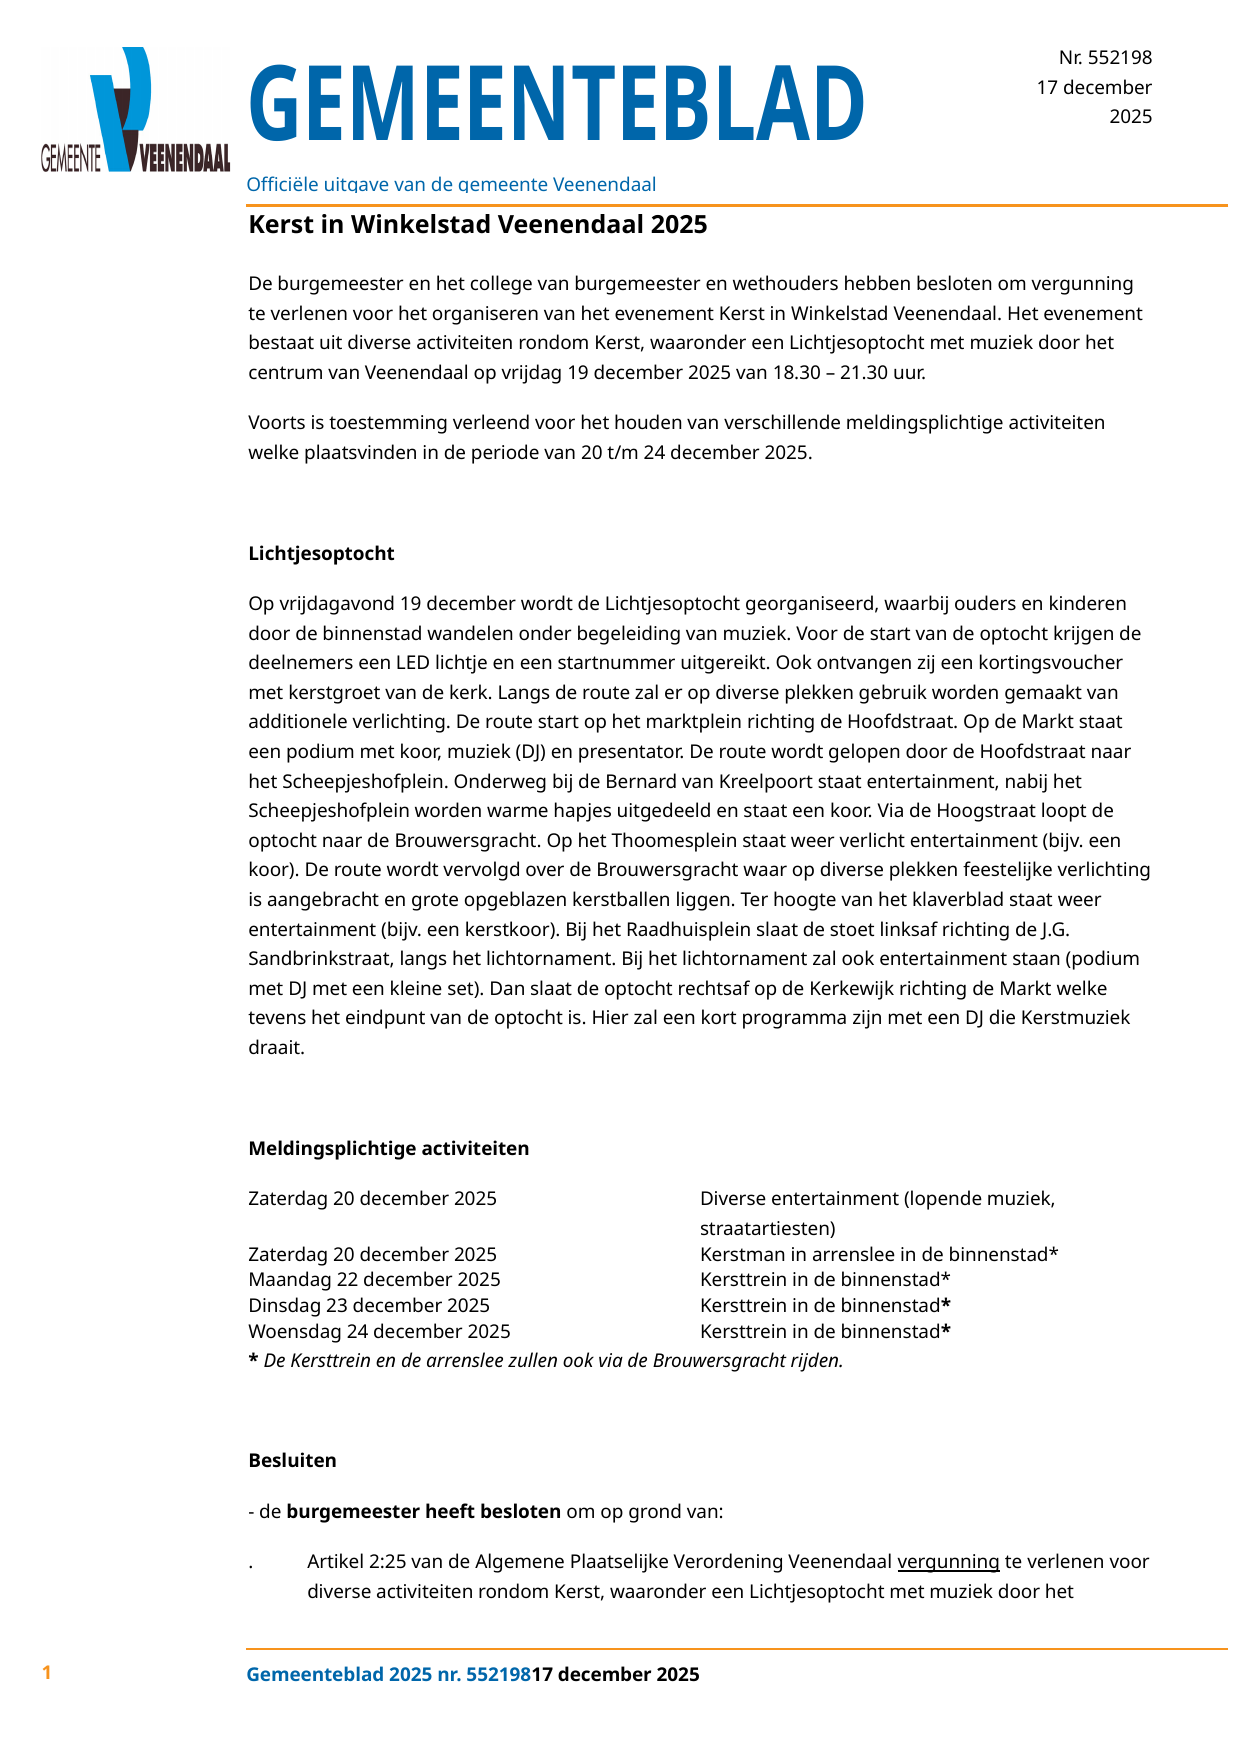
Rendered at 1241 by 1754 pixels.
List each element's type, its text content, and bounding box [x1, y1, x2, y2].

table_cell Zaterdag 20 december 2025 [248, 1241, 700, 1266]
text De burgemeester en het college van burgemeester en wethouders hebben besloten om vergunning te verlenen voor het organiseren van het evenement Kerst in Winkelstad Veenendaal. Het evenement bestaat uit diverse activiteiten rondom Kerst, waaronder een Lichtjesoptocht met muziek door het centrum van Veenendaal op vrijdag 19 december 2025 van 18.30 – 21.30 uur. [248, 270, 1152, 385]
table_header Diverse entertainment (lopende muziek, straatartiesten) [700, 1185, 1152, 1241]
text * De Kersttrein en de arrenslee zullen ook via de Brouwersgracht rijden. [248, 1347, 1152, 1373]
text Voorts is toestemming verleend voor het houden van verschillende meldingsplichtige activiteiten welke plaatsvinden in de periode van 20 t/m 24 december 2025. [248, 409, 1152, 465]
text Kerst in Winkelstad Veenendaal 2025 [248, 207, 1152, 241]
list Artikel 2:25 van de Algemene Plaatselijke Verordening Veenendaal vergunning te verlenen voor diverse activiteiten rondom Kerst, waaronder een Lichtjesoptocht met muziek door het [248, 1548, 1152, 1604]
text Op vrijdagavond 19 december wordt de Lichtjesoptocht georganiseerd, waarbij ouders en kinderen door de binnenstad wandelen onder begeleiding van muziek. Voor de start van de optocht krijgen de deelnemers een LED lichtje en een startnummer uitgereikt. Ook ontvangen zij een kortingsvoucher met kerstgroet van de kerk. Langs de route zal er op diverse plekken gebruik worden gemaakt van additionele verlichting. De route start op het marktplein richting de Hoofdstraat. Op de Markt staat een podium met koor, muziek (DJ) en presentator. De route wordt gelopen door de Hoofdstraat naar het Scheepjeshofplein. Onderweg bij de Bernard van Kreelpoort staat entertainment, nabij het Scheepjeshofplein worden warme hapjes uitgedeeld en staat een koor. Via de Hoogstraat loopt de optocht naar de Brouwersgracht. Op het Thoomesplein staat weer verlicht entertainment (bijv. een koor). De route wordt vervolgd over de Brouwersgracht waar op diverse plekken feestelijke verlichting is aangebracht en grote opgeblazen kerstballen liggen. Ter hoogte van het klaverblad staat weer entertainment (bijv. een kerstkoor). Bij het Raadhuisplein slaat de stoet linksaf richting de J.G. Sandbrinkstraat, langs het lichtornament. Bij het lichtornament zal ook entertainment staan (podium met DJ met een kleine set). Dan slaat de optocht rechtsaf op de Kerkewijk richting de Markt welke tevens het eindpunt van de optocht is. Hier zal een kort programma zijn met een DJ die Kerstmuziek draait. [248, 590, 1152, 1060]
table_cell Kersttrein in de binnenstad* [700, 1292, 1152, 1318]
table_cell Dinsdag 23 december 2025 [248, 1292, 700, 1318]
text Lichtjesoptocht [248, 540, 1152, 566]
table_header Zaterdag 20 december 2025 [248, 1185, 700, 1241]
picture [41, 47, 130, 172]
text Meldingsplichtige activiteiten [248, 1135, 1152, 1161]
table_cell Woensdag 24 december 2025 [248, 1318, 700, 1344]
table_cell Kerstman in arrenslee in de binnenstad* [700, 1241, 1152, 1266]
text Besluiten [248, 1448, 1152, 1473]
table_cell Maandag 22 december 2025 [248, 1266, 700, 1292]
table_cell Kersttrein in de binnenstad* [700, 1266, 1152, 1292]
picture [123, 47, 231, 172]
table_cell Kersttrein in de binnenstad* [700, 1318, 1152, 1344]
text - de burgemeester heeft besloten om op grond van: [248, 1498, 1152, 1524]
